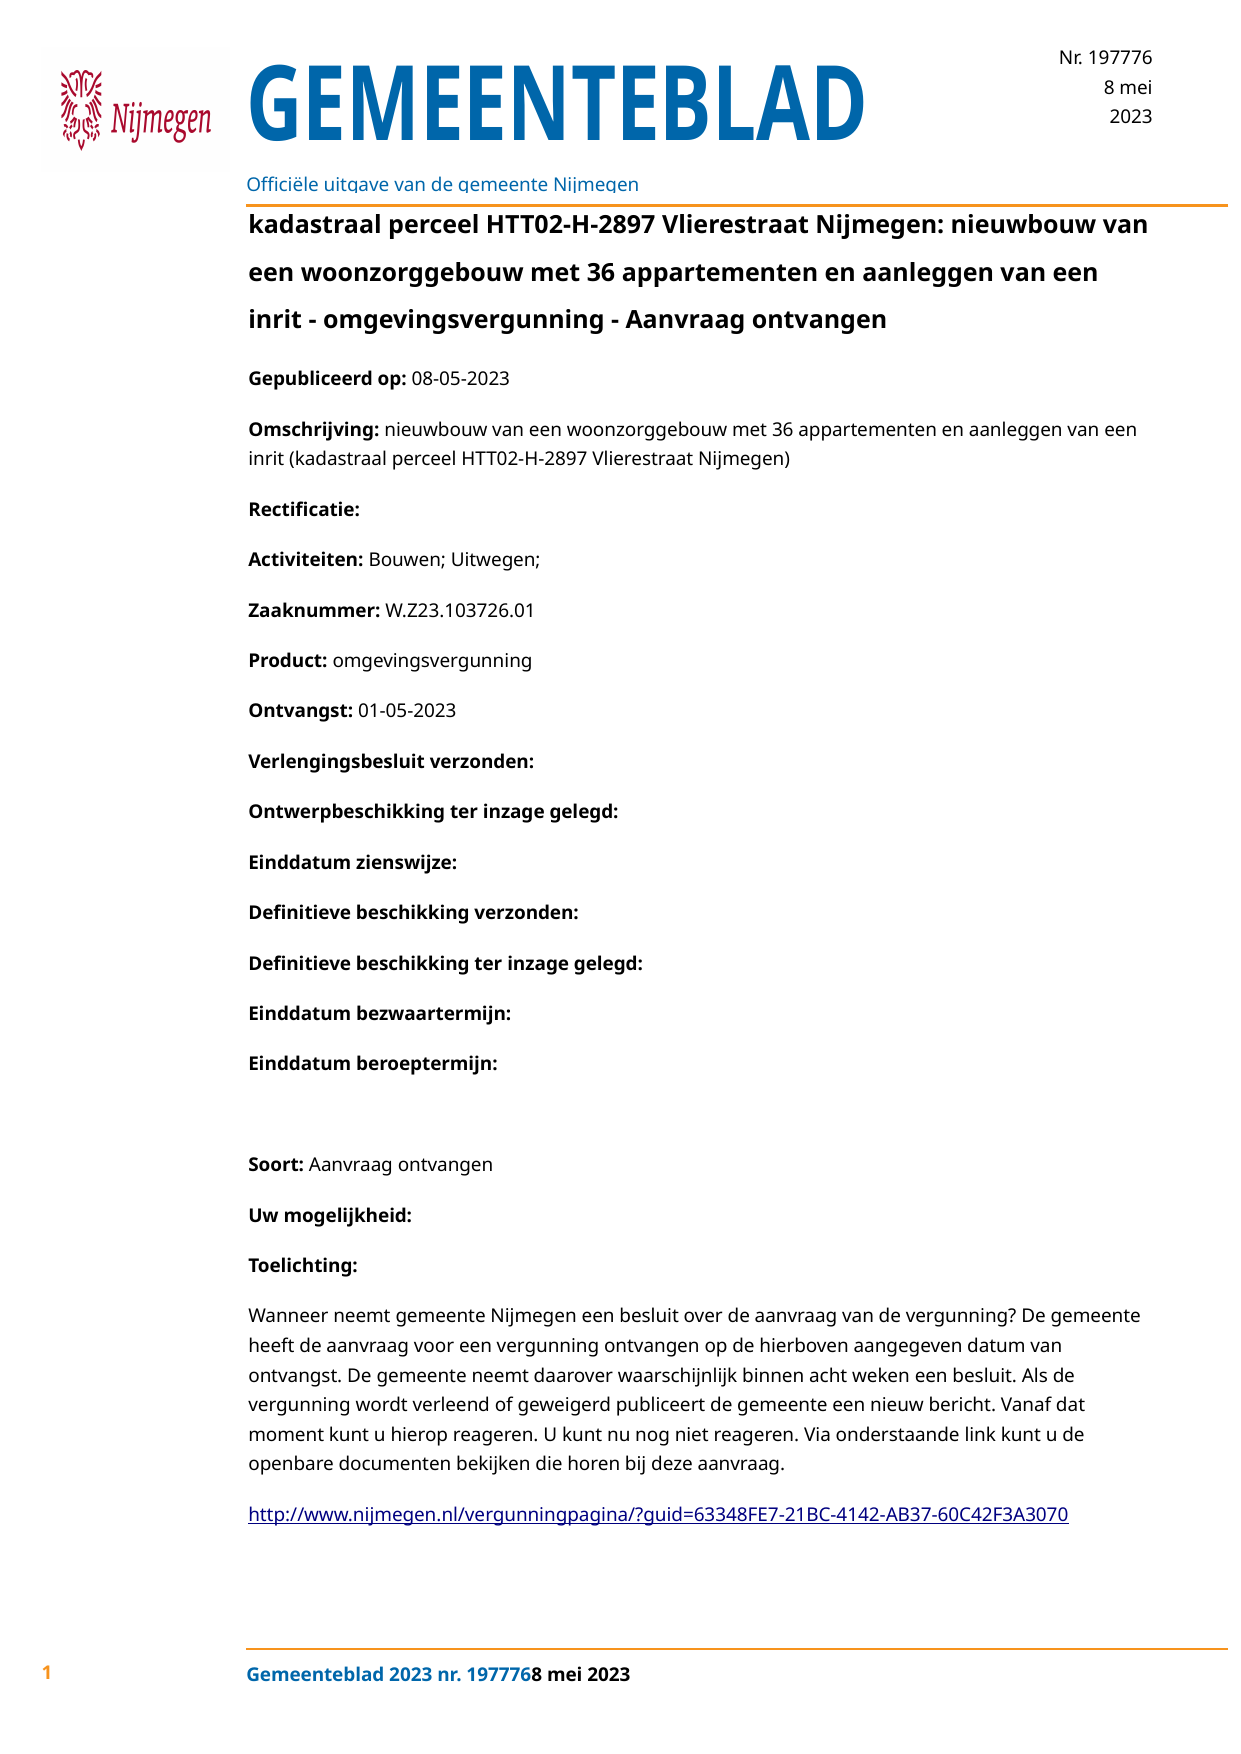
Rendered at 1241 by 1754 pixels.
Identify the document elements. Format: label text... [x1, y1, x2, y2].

picture [41, 47, 231, 172]
text Product: omgevingsvergunning [248, 647, 1152, 673]
text Wanneer neemt gemeente Nijmegen een besluit over de aanvraag van de vergunning? De gemeente heeft de aanvraag voor een vergunning ontvangen op de hierboven aangegeven datum van ontvangst. De gemeente neemt daarover waarschijnlijk binnen acht weken een besluit. Als de vergunning wordt verleend of geweigerd publiceert de gemeente een nieuw bericht. Vanaf dat moment kunt u hierop reageren. U kunt nu nog niet reageren. Via onderstaande link kunt u de openbare documenten bekijken die horen bij deze aanvraag. [248, 1303, 1152, 1476]
text Omschrijving: nieuwbouw van een woonzorggebouw met 36 appartementen en aanleggen van een inrit (kadastraal perceel HTT02-H-2897 Vlierestraat Nijmegen) [248, 416, 1152, 471]
text Einddatum zienswijze: [248, 849, 1152, 874]
text Ontwerpbeschikking ter inzage gelegd: [248, 798, 1152, 824]
text Zaaknummer: W.Z23.103726.01 [248, 597, 1152, 622]
text Verlengingsbesluit verzonden: [248, 748, 1152, 774]
text Activiteiten: Bouwen; Uitwegen; [248, 546, 1152, 572]
text Einddatum beroeptermijn: [248, 1051, 1152, 1076]
text kadastraal perceel HTT02-H-2897 Vlierestraat Nijmegen: nieuwbouw van een woonzorggebouw met 36 appartementen en aanleggen van een inrit - omgevingsvergunning - Aanvraag ontvangen [248, 207, 1152, 336]
text Toelichting: [248, 1252, 1152, 1278]
text Soort: Aanvraag ontvangen [248, 1151, 1152, 1177]
text Uw mogelijkheid: [248, 1202, 1152, 1227]
text Gepubliceerd op: 08-05-2023 [248, 366, 1152, 391]
text Definitieve beschikking ter inzage gelegd: [248, 950, 1152, 975]
text Definitieve beschikking verzonden: [248, 899, 1152, 925]
text Einddatum bezwaartermijn: [248, 1000, 1152, 1026]
text http://www.nijmegen.nl/vergunningpagina/?guid=63348FE7-21BC-4142-AB37-60C42F3A3070 [248, 1501, 1152, 1527]
text Ontvangst: 01-05-2023 [248, 698, 1152, 723]
text Rectificatie: [248, 496, 1152, 522]
